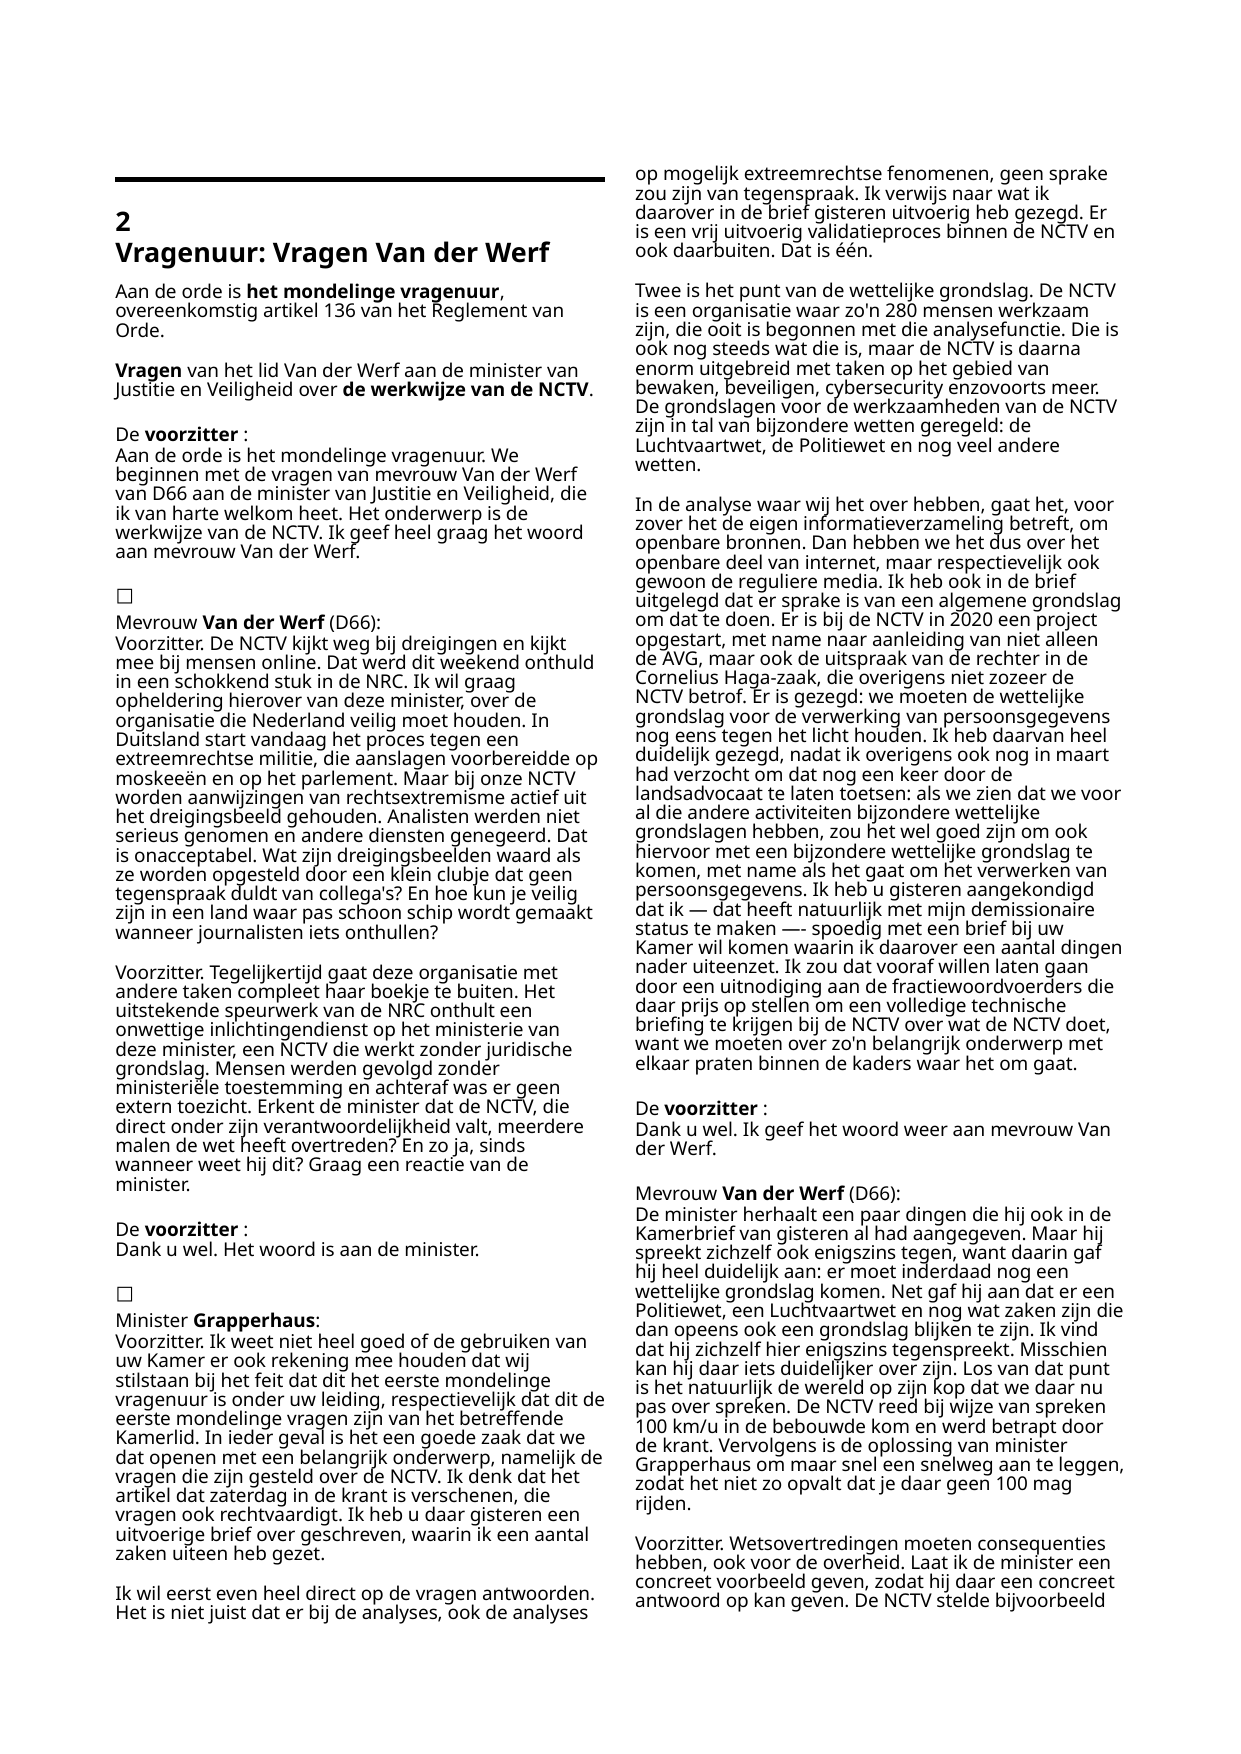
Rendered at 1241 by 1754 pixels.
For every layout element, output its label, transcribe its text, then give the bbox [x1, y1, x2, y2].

text Twee is het punt van de wettelijke grondslag. De NCTV is een organisatie waar zo'n 280 mensen werkzaam zijn, die ooit is begonnen met die analysefunctie. Die is ook nog steeds wat die is, maar de NCTV is daarna enorm uitgebreid met taken op het gebied van bewaken, beveiligen, cybersecurity enzovoorts meer. De grondslagen voor de werkzaamheden van de NCTV zijn in tal van bijzondere wetten geregeld: de Luchtvaartwet, de Politiewet en nog veel andere wetten. [635, 282, 1125, 475]
text Voorzitter. Ik weet niet heel goed of de gebruiken van uw Kamer er ook rekening mee houden dat wij stilstaan bij het feit dat dit het eerste mondelinge vragenuur is onder uw leiding, respectievelijk dat dit de eerste mondelinge vragen zijn van het betreffende Kamerlid. In ieder geval is het een goede zaak dat we dat openen met een belangrijk onderwerp, namelijk de vragen die zijn gesteld over de NCTV. Ik denk dat het artikel dat zaterdag in de krant is verschenen, die vragen ook rechtvaardigt. Ik heb u daar gisteren een uitvoerige brief over geschreven, waarin ik een aantal zaken uiteen heb gezet. [115, 1333, 605, 1564]
text Mevrouw Van der Werf (D66): [635, 1180, 1125, 1206]
text De voorzitter : [635, 1095, 1125, 1121]
text Dank u wel. Het woord is aan de minister. [115, 1241, 605, 1261]
text In de analyse waar wij het over hebben, gaat het, voor zover het de eigen informatieverzameling betreft, om openbare bronnen. Dan hebben we het dus over het openbare deel van internet, maar respectievelijk ook gewoon de reguliere media. Ik heb ook in de brief uitgelegd dat er sprake is van een algemene grondslag om dat te doen. Er is bij de NCTV in 2020 een project opgestart, met name naar aanleiding van niet alleen de AVG, maar ook de uitspraak van de rechter in de Cornelius Haga-zaak, die overigens niet zozeer de NCTV betrof. Er is gezegd: we moeten de wettelijke grondslag voor de verwerking van persoonsgegevens nog eens tegen het licht houden. Ik heb daarvan heel duidelijk gezegd, nadat ik overigens ook nog in maart had verzocht om dat nog een keer door de landsadvocaat te laten toetsen: als we zien dat we voor al die andere activiteiten bijzondere wettelijke grondslagen hebben, zou het wel goed zijn om ook hiervoor met een bijzondere wettelijke grondslag te komen, met name als het gaat om het verwerken van persoonsgegevens. Ik heb u gisteren aangekondigd dat ik — dat heeft natuurlijk met mijn demissionaire status te maken —- spoedig met een brief bij uw Kamer wil komen waarin ik daarover een aantal dingen nader uiteenzet. Ik zou dat vooraf willen laten gaan door een uitnodiging aan de fractiewoordvoerders die daar prijs op stellen om een volledige technische briefing te krijgen bij de NCTV over wat de NCTV doet, want we moeten over zo'n belangrijk onderwerp met elkaar praten binnen de kaders waar het om gaat. [635, 496, 1125, 1074]
text Mevrouw Van der Werf (D66): [115, 609, 605, 634]
text De voorzitter : [115, 421, 605, 447]
text Vragenuur: Vragen Van der Werf [115, 239, 605, 283]
text Minister Grapperhaus: [115, 1307, 605, 1333]
text ⬜ [115, 583, 605, 609]
text Aan de orde is het mondelinge vragenuur. We beginnen met de vragen van mevrouw Van der Werf van D66 aan de minister van Justitie en Veiligheid, die ik van harte welkom heet. Het onderwerp is de werkwijze van de NCTV. Ik geef heel graag het woord aan mevrouw Van der Werf. [115, 447, 605, 562]
text Voorzitter. De NCTV kijkt weg bij dreigingen en kijkt mee bij mensen online. Dat werd dit weekend onthuld in een schokkend stuk in de NRC. Ik wil graag opheldering hierover van deze minister, over de organisatie die Nederland veilig moet houden. In Duitsland start vandaag het proces tegen een extreemrechtse militie, die aanslagen voorbereidde op moskeeën en op het parlement. Maar bij onze NCTV worden aanwijzingen van rechtsextremisme actief uit het dreigingsbeeld gehouden. Analisten werden niet serieus genomen en andere diensten genegeerd. Dat is onacceptabel. Wat zijn dreigingsbeelden waard als ze worden opgesteld door een klein clubje dat geen tegenspraak duldt van collega's? En hoe kun je veilig zijn in een land waar pas schoon schip wordt gemaakt wanneer journalisten iets onthullen? [115, 634, 605, 943]
text Voorzitter. Tegelijkertijd gaat deze organisatie met andere taken compleet haar boekje te buiten. Het uitstekende speurwerk van de NRC onthult een onwettige inlichtingendienst op het ministerie van deze minister, een NCTV die werkt zonder juridische grondslag. Mensen werden gevolgd zonder ministeriële toestemming en achteraf was er geen extern toezicht. Erkent de minister dat de NCTV, die direct onder zijn verantwoordelijkheid valt, meerdere malen de wet heeft overtreden? En zo ja, sinds wanneer weet hij dit? Graag een reactie van de minister. [115, 964, 605, 1195]
text Dank u wel. Ik geef het woord weer aan mevrouw Van der Werf. [635, 1121, 1125, 1159]
text De minister herhaalt een paar dingen die hij ook in de Kamerbrief van gisteren al had aangegeven. Maar hij spreekt zichzelf ook enigszins tegen, want daarin gaf hij heel duidelijk aan: er moet inderdaad nog een wettelijke grondslag komen. Net gaf hij aan dat er een Politiewet, een Luchtvaartwet en nog wat zaken zijn die dan opeens ook een grondslag blijken te zijn. Ik vind dat hij zichzelf hier enigszins tegenspreekt. Misschien kan hij daar iets duidelijker over zijn. Los van dat punt is het natuurlijk de wereld op zijn kop dat we daar nu pas over spreken. De NCTV reed bij wijze van spreken 100 km/u in de bebouwde kom en werd betrapt door de krant. Vervolgens is de oplossing van minister Grapperhaus om maar snel een snelweg aan te leggen, zodat het niet zo opvalt dat je daar geen 100 mag rijden. [635, 1206, 1125, 1514]
text op mogelijk extreemrechtse fenomenen, geen sprake zou zijn van tegenspraak. Ik verwijs naar wat ik daarover in de brief gisteren uitvoerig heb gezegd. Er is een vrij uitvoerig validatieproces binnen de NCTV en ook daarbuiten. Dat is één. [635, 165, 1125, 262]
text Vragen van het lid Van der Werf aan de minister van Justitie en Veiligheid over de werkwijze van de NCTV. [115, 362, 605, 400]
text 2 [115, 203, 605, 239]
text De voorzitter : [115, 1216, 605, 1241]
text ⬜ [115, 1282, 605, 1307]
text Voorzitter. Wetsovertredingen moeten consequenties hebben, ook voor de overheid. Laat ik de minister een concreet voorbeeld geven, zodat hij daar een concreet antwoord op kan geven. De NCTV stelde bijvoorbeeld [635, 1535, 1125, 1612]
text Ik wil eerst even heel direct op de vragen antwoorden. Het is niet juist dat er bij de analyses, ook de analyses [115, 1585, 605, 1623]
text Aan de orde is het mondelinge vragenuur, overeenkomstig artikel 136 van het Reglement van Orde. [115, 283, 605, 341]
